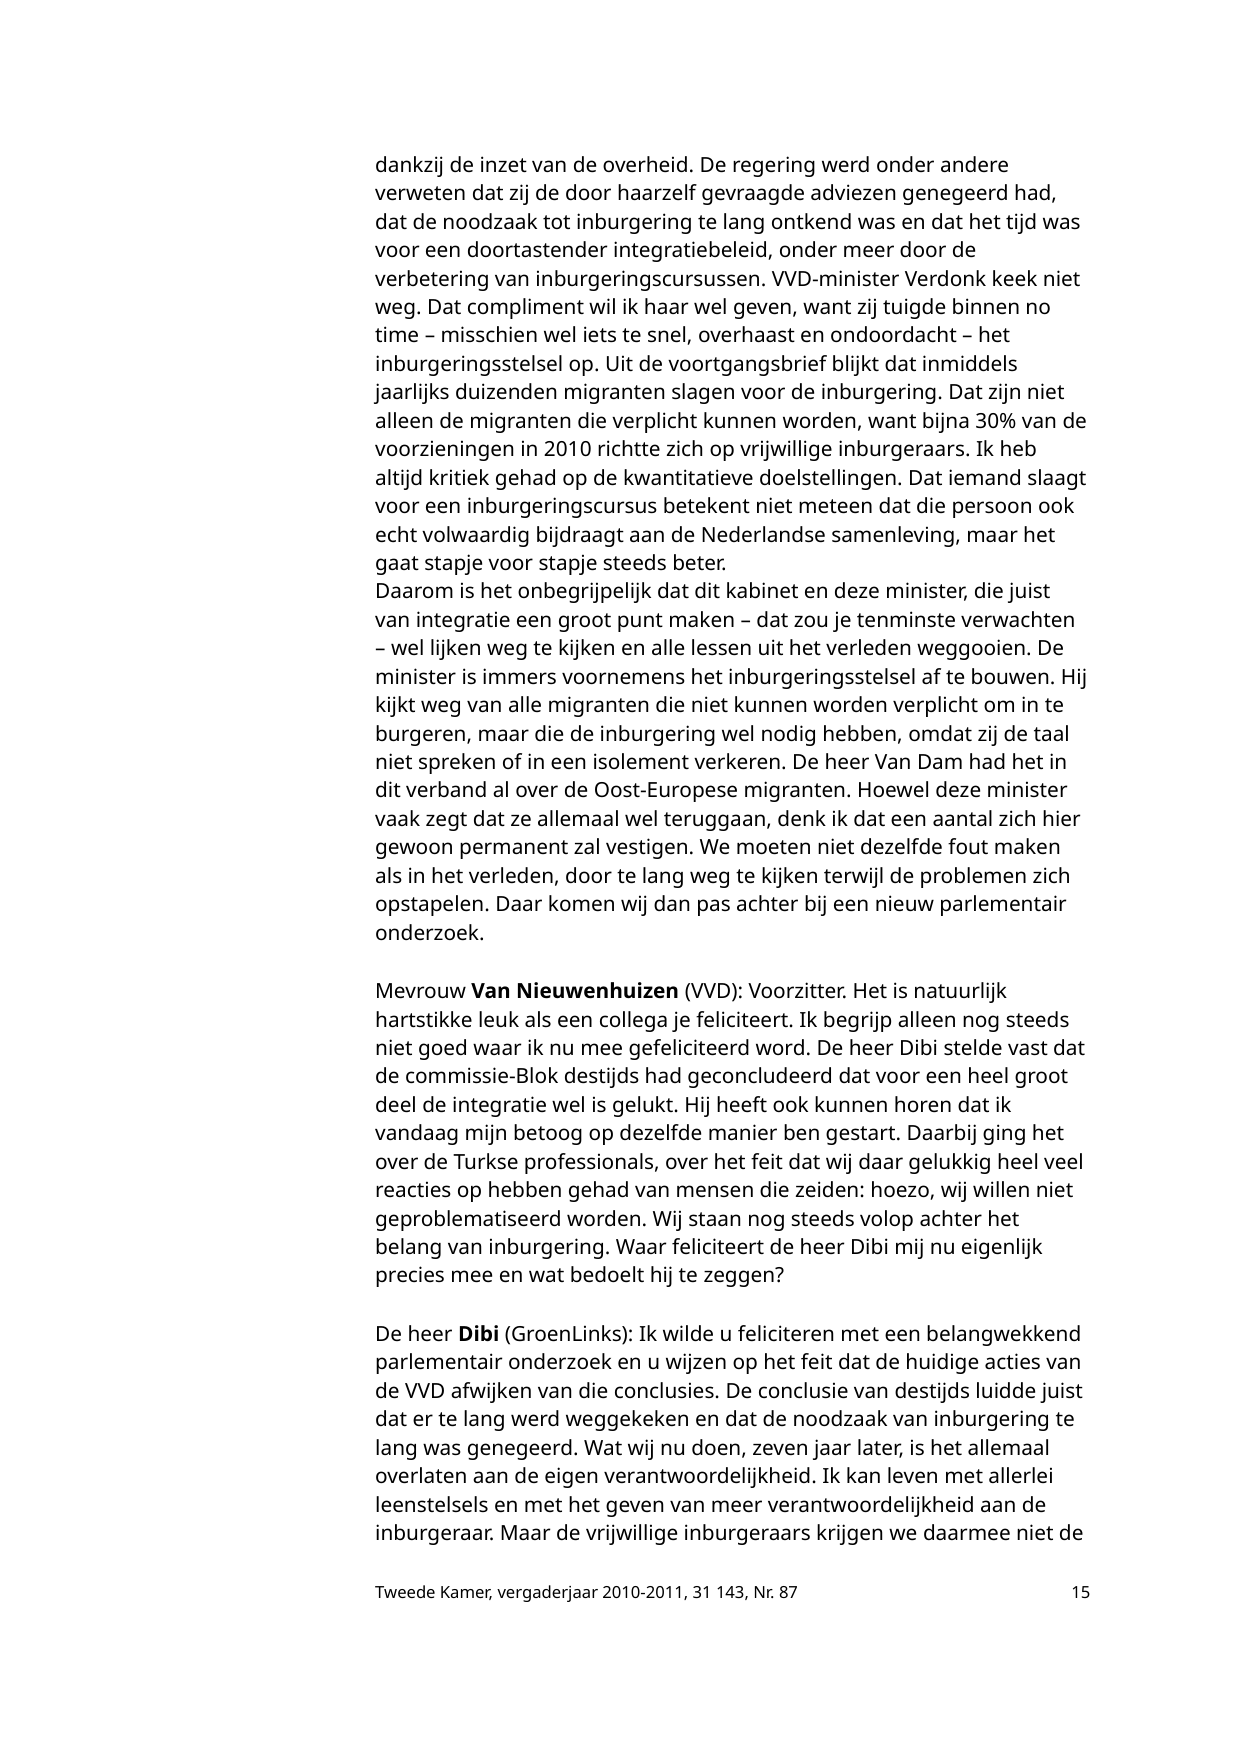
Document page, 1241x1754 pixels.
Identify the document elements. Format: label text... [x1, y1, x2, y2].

text De heer Dibi (GroenLinks): Ik wilde u feliciteren met een belangwekkend parlementair onderzoek en u wijzen op het feit dat de huidige acties van de VVD afwijken van die conclusies. De conclusie van destijds luidde juist dat er te lang werd weggekeken en dat de noodzaak van inburgering te lang was genegeerd. Wat wij nu doen, zeven jaar later, is het allemaal overlaten aan de eigen verantwoordelijkheid. Ik kan leven met allerlei leenstelsels en met het geven van meer verantwoordelijkheid aan de inburgeraar. Maar de vrijwillige inburgeraars krijgen we daarmee niet de [375, 1319, 1090, 1547]
text dankzij de inzet van de overheid. De regering werd onder andere verweten dat zij de door haarzelf gevraagde adviezen genegeerd had, dat de noodzaak tot inburgering te lang ontkend was en dat het tijd was voor een doortastender integratiebeleid, onder meer door de verbetering van inburgeringscursussen. VVD-minister Verdonk keek niet weg. Dat compliment wil ik haar wel geven, want zij tuigde binnen no time – misschien wel iets te snel, overhaast en ondoordacht – het inburgeringsstelsel op. Uit de voortgangsbrief blijkt dat inmiddels jaarlijks duizenden migranten slagen voor de inburgering. Dat zijn niet alleen de migranten die verplicht kunnen worden, want bijna 30% van de voorzieningen in 2010 richtte zich op vrijwillige inburgeraars. Ik heb altijd kritiek gehad op de kwantitatieve doelstellingen. Dat iemand slaagt voor een inburgeringscursus betekent niet meteen dat die persoon ook echt volwaardig bijdraagt aan de Nederlandse samenleving, maar het gaat stapje voor stapje steeds beter. [375, 150, 1090, 577]
text Mevrouw Van Nieuwenhuizen (VVD): Voorzitter. Het is natuurlijk hartstikke leuk als een collega je feliciteert. Ik begrijp alleen nog steeds niet goed waar ik nu mee gefeliciteerd word. De heer Dibi stelde vast dat de commissie-Blok destijds had geconcludeerd dat voor een heel groot deel de integratie wel is gelukt. Hij heeft ook kunnen horen dat ik vandaag mijn betoog op dezelfde manier ben gestart. Daarbij ging het over de Turkse professionals, over het feit dat wij daar gelukkig heel veel reacties op hebben gehad van mensen die zeiden: hoezo, wij willen niet geproblematiseerd worden. Wij staan nog steeds volop achter het belang van inburgering. Waar feliciteert de heer Dibi mij nu eigenlijk precies mee en wat bedoelt hij te zeggen? [375, 976, 1090, 1289]
text Daarom is het onbegrijpelijk dat dit kabinet en deze minister, die juist van integratie een groot punt maken – dat zou je tenminste verwachten – wel lijken weg te kijken en alle lessen uit het verleden weggooien. De minister is immers voornemens het inburgeringsstelsel af te bouwen. Hij kijkt weg van alle migranten die niet kunnen worden verplicht om in te burgeren, maar die de inburgering wel nodig hebben, omdat zij de taal niet spreken of in een isolement verkeren. De heer Van Dam had het in dit verband al over de Oost-Europese migranten. Hoewel deze minister vaak zegt dat ze allemaal wel teruggaan, denk ik dat een aantal zich hier gewoon permanent zal vestigen. We moeten niet dezelfde fout maken als in het verleden, door te lang weg te kijken terwijl de problemen zich opstapelen. Daar komen wij dan pas achter bij een nieuw parlementair onderzoek. [375, 577, 1090, 946]
